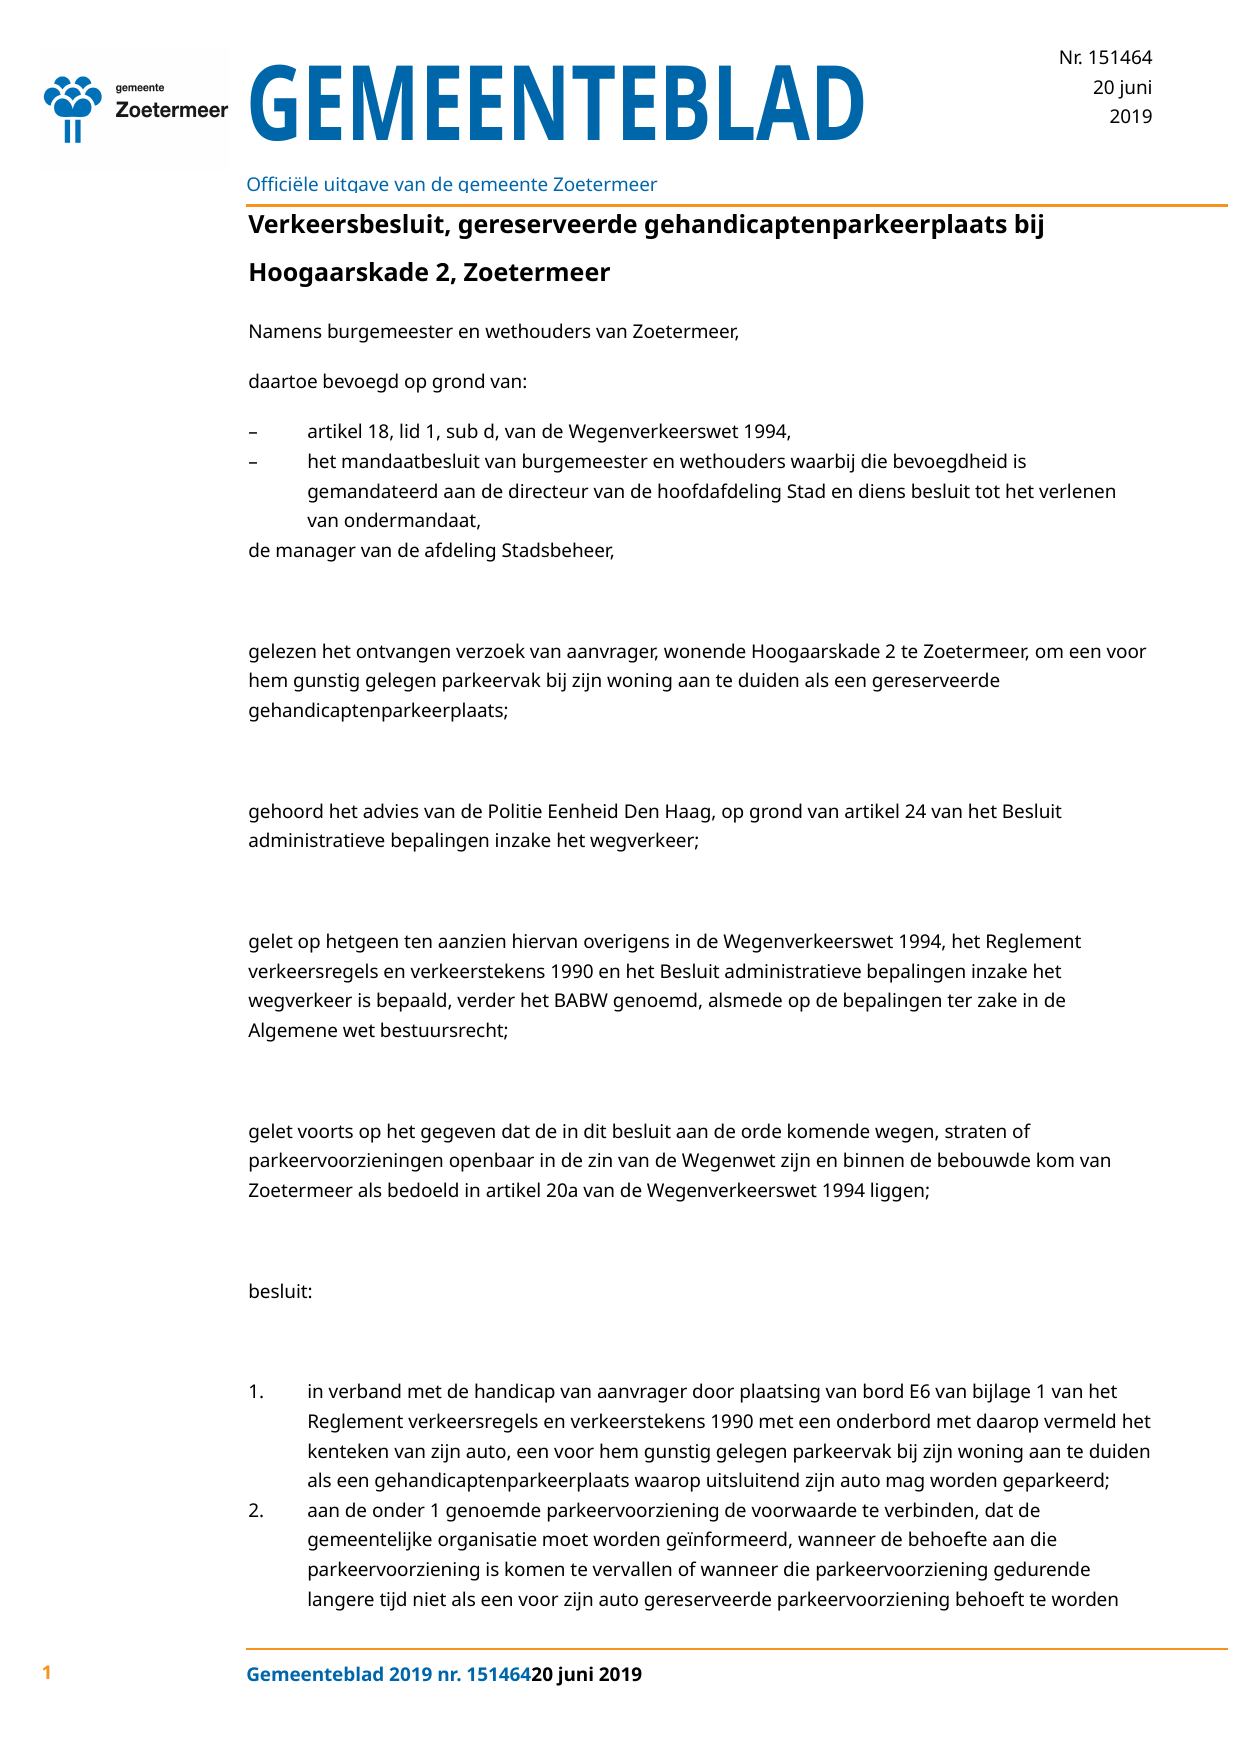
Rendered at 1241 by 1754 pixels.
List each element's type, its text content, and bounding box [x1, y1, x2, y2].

text besluit: [248, 1278, 1152, 1304]
list in verband met de handicap van aanvrager door plaatsing van bord E6 van bijlage 1 van het Reglement verkeersregels en verkeerstekens 1990 met een onderbord met daarop vermeld het kenteken van zijn auto, een voor hem gunstig gelegen parkeervak bij zijn woning aan te duiden als een gehandicaptenparkeerplaats waarop uitsluitend zijn auto mag worden geparkeerd; [248, 1379, 1152, 1493]
list het mandaatbesluit van burgemeester en wethouders waarbij die bevoegdheid is gemandateerd aan de directeur van de hoofdafdeling Stad en diens besluit tot het verlenen van ondermandaat, [248, 448, 1152, 533]
text de manager van de afdeling Stadsbeheer, [248, 537, 1152, 563]
text gehoord het advies van de Politie Eenheid Den Haag, op grond van artikel 24 van het Besluit administratieve bepalingen inzake het wegverkeer; [248, 798, 1152, 853]
text gelezen het ontvangen verzoek van aanvrager, wonende Hoogaarskade 2 te Zoetermeer, om een voor hem gunstig gelegen parkeervak bij zijn woning aan te duiden als een gereserveerde gehandicaptenparkeerplaats; [248, 638, 1152, 723]
text gelet voorts op het gegeven dat de in dit besluit aan de orde komende wegen, straten of parkeervoorzieningen openbaar in de zin van de Wegenwet zijn en binnen de bebouwde kom van Zoetermeer als bedoeld in artikel 20a van de Wegenverkeerswet 1994 liggen; [248, 1118, 1152, 1203]
list artikel 18, lid 1, sub d, van de Wegenverkeerswet 1994, [248, 419, 1152, 444]
text Namens burgemeester en wethouders van Zoetermeer, [248, 318, 1152, 344]
text daartoe bevoegd op grond van: [248, 368, 1152, 394]
list aan de onder 1 genoemde parkeervoorziening de voorwaarde te verbinden, dat de gemeentelijke organisatie moet worden geïnformeerd, wanneer de behoefte aan die parkeervoorziening is komen te vervallen of wanneer die parkeervoorziening gedurende langere tijd niet als een voor zijn auto gereserveerde parkeervoorziening behoeft te worden [248, 1497, 1152, 1612]
text gelet op hetgeen ten aanzien hiervan overigens in de Wegenverkeerswet 1994, het Reglement verkeersregels en verkeerstekens 1990 en het Besluit administratieve bepalingen inzake het wegverkeer is bepaald, verder het BABW genoemd, alsmede op de bepalingen ter zake in de Algemene wet bestuursrecht; [248, 928, 1152, 1043]
picture [41, 47, 231, 172]
text Verkeersbesluit, gereserveerde gehandicaptenparkeerplaats bij Hoogaarskade 2, Zoetermeer [248, 207, 1152, 288]
